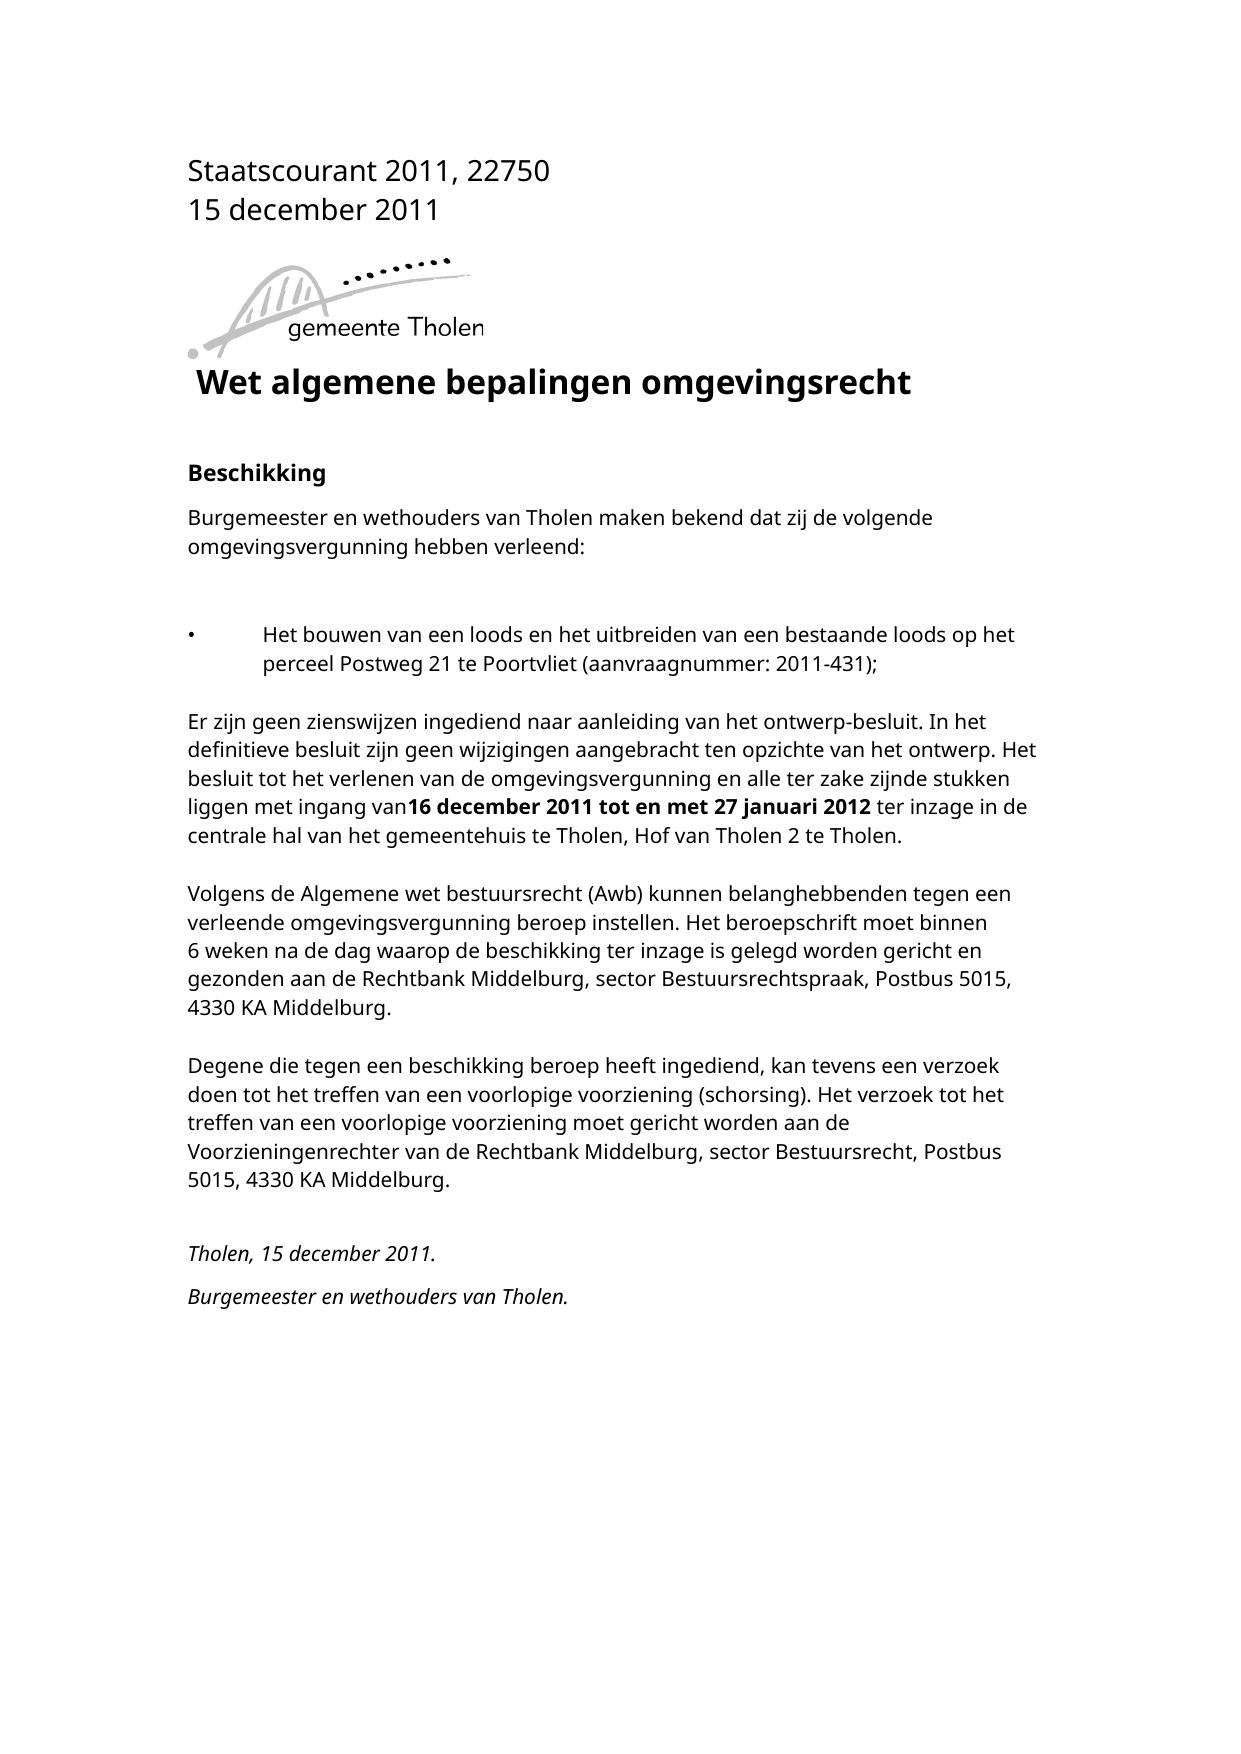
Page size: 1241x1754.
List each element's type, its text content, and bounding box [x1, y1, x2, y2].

text Burgemeester en wethouders van Tholen. [187, 1282, 1053, 1311]
text 15 december 2011 [187, 190, 1053, 229]
text Tholen, 15 december 2011. [187, 1239, 1053, 1267]
text Er zijn geen zienswijzen ingediend naar aanleiding van het ontwerp-besluit. In het definitieve besluit zijn geen wijzigingen aangebracht ten opzichte van het ontwerp. Het besluit tot het verlenen van de omgevingsvergunning en alle ter zake zijnde stukken liggen met ingang van16 december 2011 tot en met 27 januari 2012 ter inzage in de centrale hal van het gemeentehuis te Tholen, Hof van Tholen 2 te Tholen. [187, 707, 1053, 849]
subtitle Beschikking [187, 457, 1053, 488]
text Degene die tegen een beschikking beroep heeft ingediend, kan tevens een verzoek doen tot het treffen van een voorlopige voorziening (schorsing). Het verzoek tot het treffen van een voorlopige voorziening moet gericht worden aan de Voorzieningenrechter van de Rechtbank Middelburg, sector Bestuursrecht, Postbus 5015, 4330 KA Middelburg. [187, 1051, 1053, 1194]
text Volgens de Algemene wet bestuursrecht (Awb) kunnen belanghebbenden tegen een verleende omgevingsvergunning beroep instellen. Het beroepschrift moet binnen 6 weken na de dag waarop de beschikking ter inzage is gelegd worden gericht en gezonden aan de Rechtbank Middelburg, sector Bestuursrechtspraak, Postbus 5015, 4330 KA Middelburg. [187, 879, 1053, 1021]
text Staatscourant 2011, 22750 [187, 150, 1053, 190]
subtitle Wet algemene bepalingen omgevingsrecht [187, 271, 1053, 404]
list Het bouwen van een loods en het uitbreiden van een bestaande loods op het perceel Postweg 21 te Poortvliet (aanvraagnummer: 2011-431); [187, 620, 1053, 677]
text Burgemeester en wethouders van Tholen maken bekend dat zij de volgende omgevingsvergunning hebben verleend: [187, 503, 1053, 560]
picture [187, 258, 484, 359]
